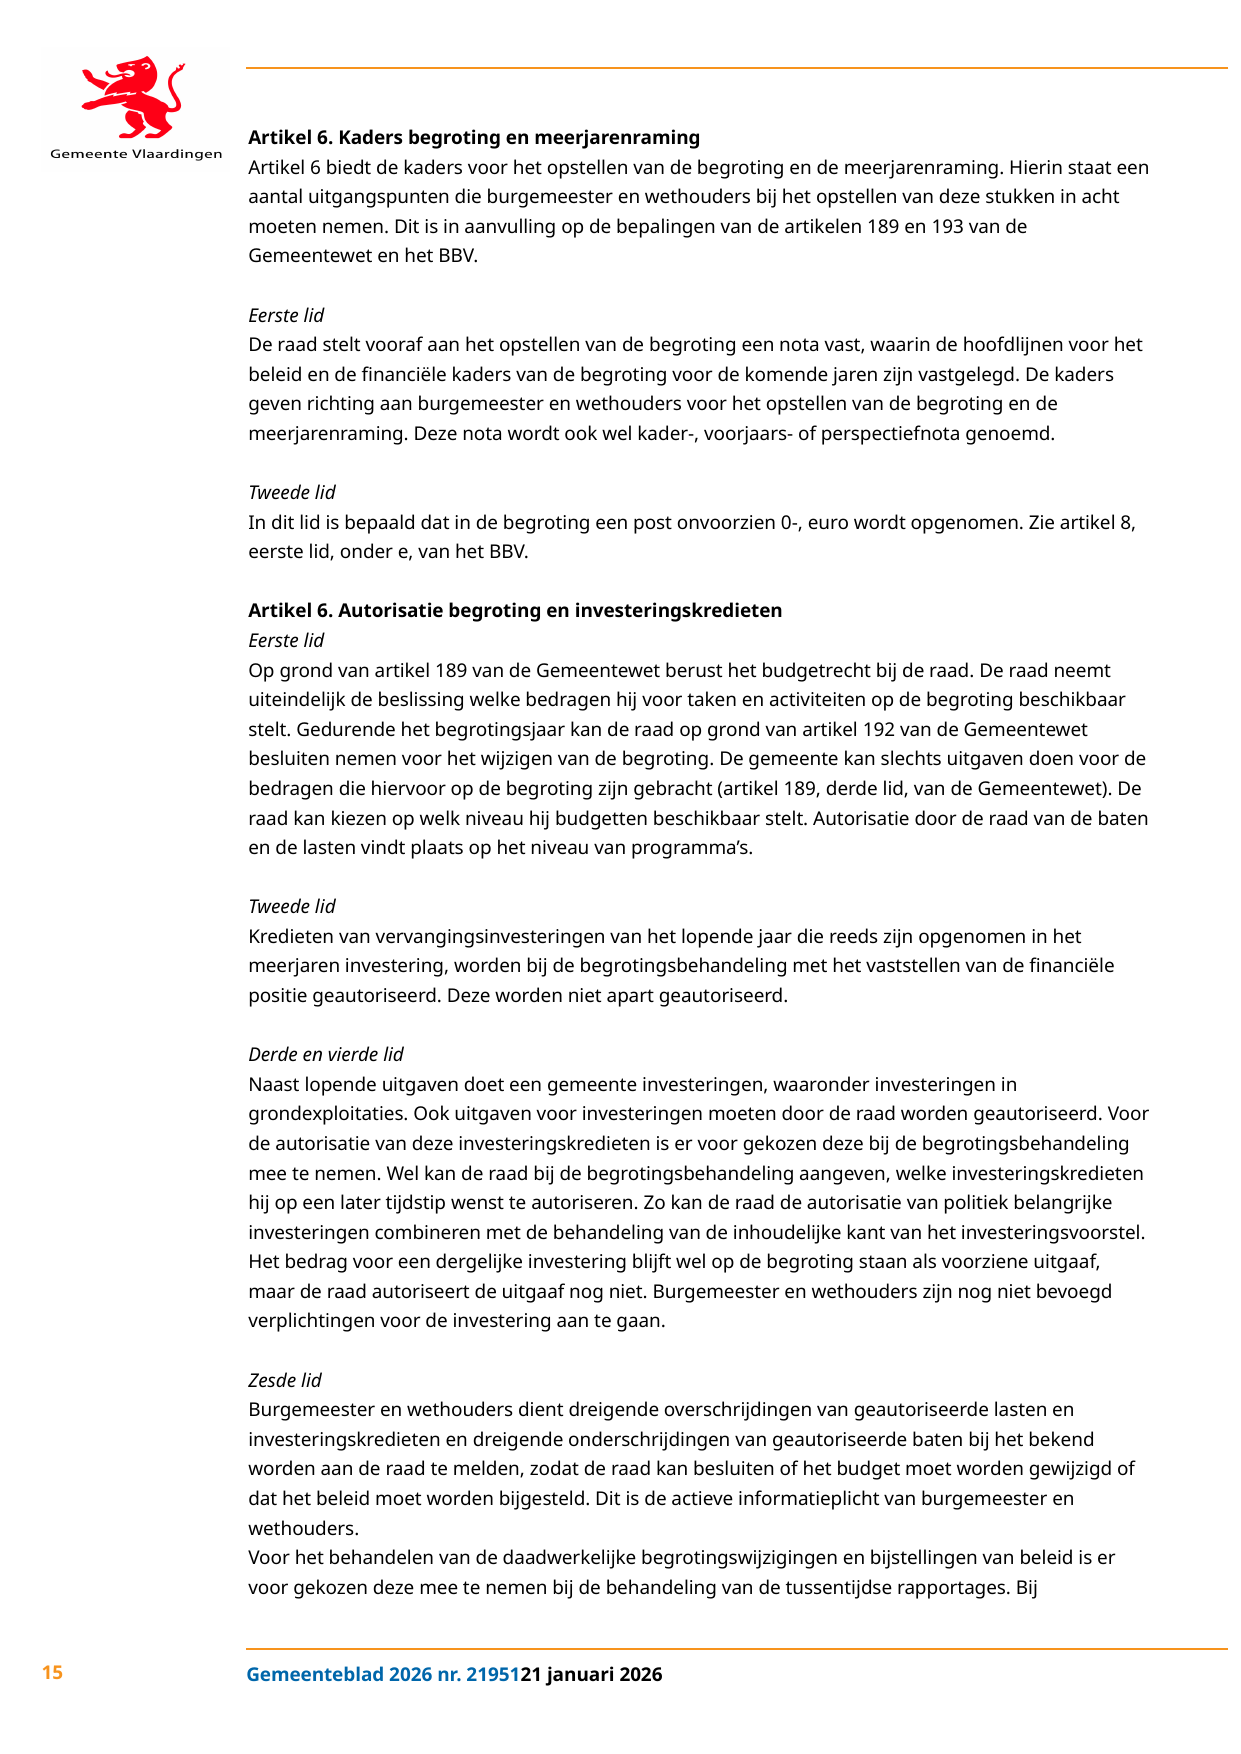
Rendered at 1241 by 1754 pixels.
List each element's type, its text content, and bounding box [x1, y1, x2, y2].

text Voor het behandelen van de daadwerkelijke begrotingswijzigingen en bijstellingen van beleid is er voor gekozen deze mee te nemen bij de behandeling van de tussentijdse rapportages. Bij [248, 1544, 1152, 1600]
text Artikel 6 biedt de kaders voor het opstellen van de begroting en de meerjarenraming. Hierin staat een aantal uitgangspunten die burgemeester en wethouders bij het opstellen van deze stukken in acht moeten nemen. Dit is in aanvulling op de bepalingen van de artikelen 189 en 193 van de Gemeentewet en het BBV. [248, 154, 1152, 268]
text Tweede lid [248, 893, 1152, 919]
text Derde en vierde lid [248, 1041, 1152, 1067]
text Eerste lid [248, 627, 1152, 653]
text Zesde lid [248, 1367, 1152, 1393]
text Artikel 6. Autorisatie begroting en investeringskredieten [248, 598, 1152, 623]
text Kredieten van vervangingsinvesteringen van het lopende jaar die reeds zijn opgenomen in het meerjaren investering, worden bij de begrotingsbehandeling met het vaststellen van de financiële positie geautoriseerd. Deze worden niet apart geautoriseerd. [248, 923, 1152, 1008]
text Op grond van artikel 189 van de Gemeentewet berust het budgetrecht bij de raad. De raad neemt uiteindelijk de beslissing welke bedragen hij voor taken en activiteiten op de begroting beschikbaar stelt. Gedurende het begrotingsjaar kan de raad op grond van artikel 192 van de Gemeentewet besluiten nemen voor het wijzigen van de begroting. De gemeente kan slechts uitgaven doen voor de bedragen die hiervoor op de begroting zijn gebracht (artikel 189, derde lid, van de Gemeentewet). De raad kan kiezen op welk niveau hij budgetten beschikbaar stelt. Autorisatie door de raad van de baten en de lasten vindt plaats op het niveau van programma’s. [248, 657, 1152, 860]
text Burgemeester en wethouders dient dreigende overschrijdingen van geautoriseerde lasten en investeringskredieten en dreigende onderschrijdingen van geautoriseerde baten bij het bekend worden aan de raad te melden, zodat de raad kan besluiten of het budget moet worden gewijzigd of dat het beleid moet worden bijgesteld. Dit is de actieve informatieplicht van burgemeester en wethouders. [248, 1396, 1152, 1541]
picture [41, 47, 231, 172]
text Artikel 6. Kaders begroting en meerjarenraming [248, 124, 1152, 150]
text De raad stelt vooraf aan het opstellen van de begroting een nota vast, waarin de hoofdlijnen voor het beleid en de financiële kaders van de begroting voor de komende jaren zijn vastgelegd. De kaders geven richting aan burgemeester en wethouders voor het opstellen van de begroting en de meerjarenraming. Deze nota wordt ook wel kader-, voorjaars- of perspectiefnota genoemd. [248, 331, 1152, 446]
text Eerste lid [248, 302, 1152, 328]
text Naast lopende uitgaven doet een gemeente investeringen, waaronder investeringen in grondexploitaties. Ook uitgaven voor investeringen moeten door de raad worden geautoriseerd. Voor de autorisatie van deze investeringskredieten is er voor gekozen deze bij de begrotingsbehandeling mee te nemen. Wel kan de raad bij de begrotingsbehandeling aangeven, welke investeringskredieten hij op een later tijdstip wenst te autoriseren. Zo kan de raad de autorisatie van politiek belangrijke investeringen combineren met de behandeling van de inhoudelijke kant van het investeringsvoorstel. Het bedrag voor een dergelijke investering blijft wel op de begroting staan als voorziene uitgaaf, maar de raad autoriseert de uitgaaf nog niet. Burgemeester en wethouders zijn nog niet bevoegd verplichtingen voor de investering aan te gaan. [248, 1071, 1152, 1333]
text Tweede lid [248, 479, 1152, 505]
text In dit lid is bepaald dat in de begroting een post onvoorzien 0-, euro wordt opgenomen. Zie artikel 8, eerste lid, onder e, van het BBV. [248, 509, 1152, 564]
